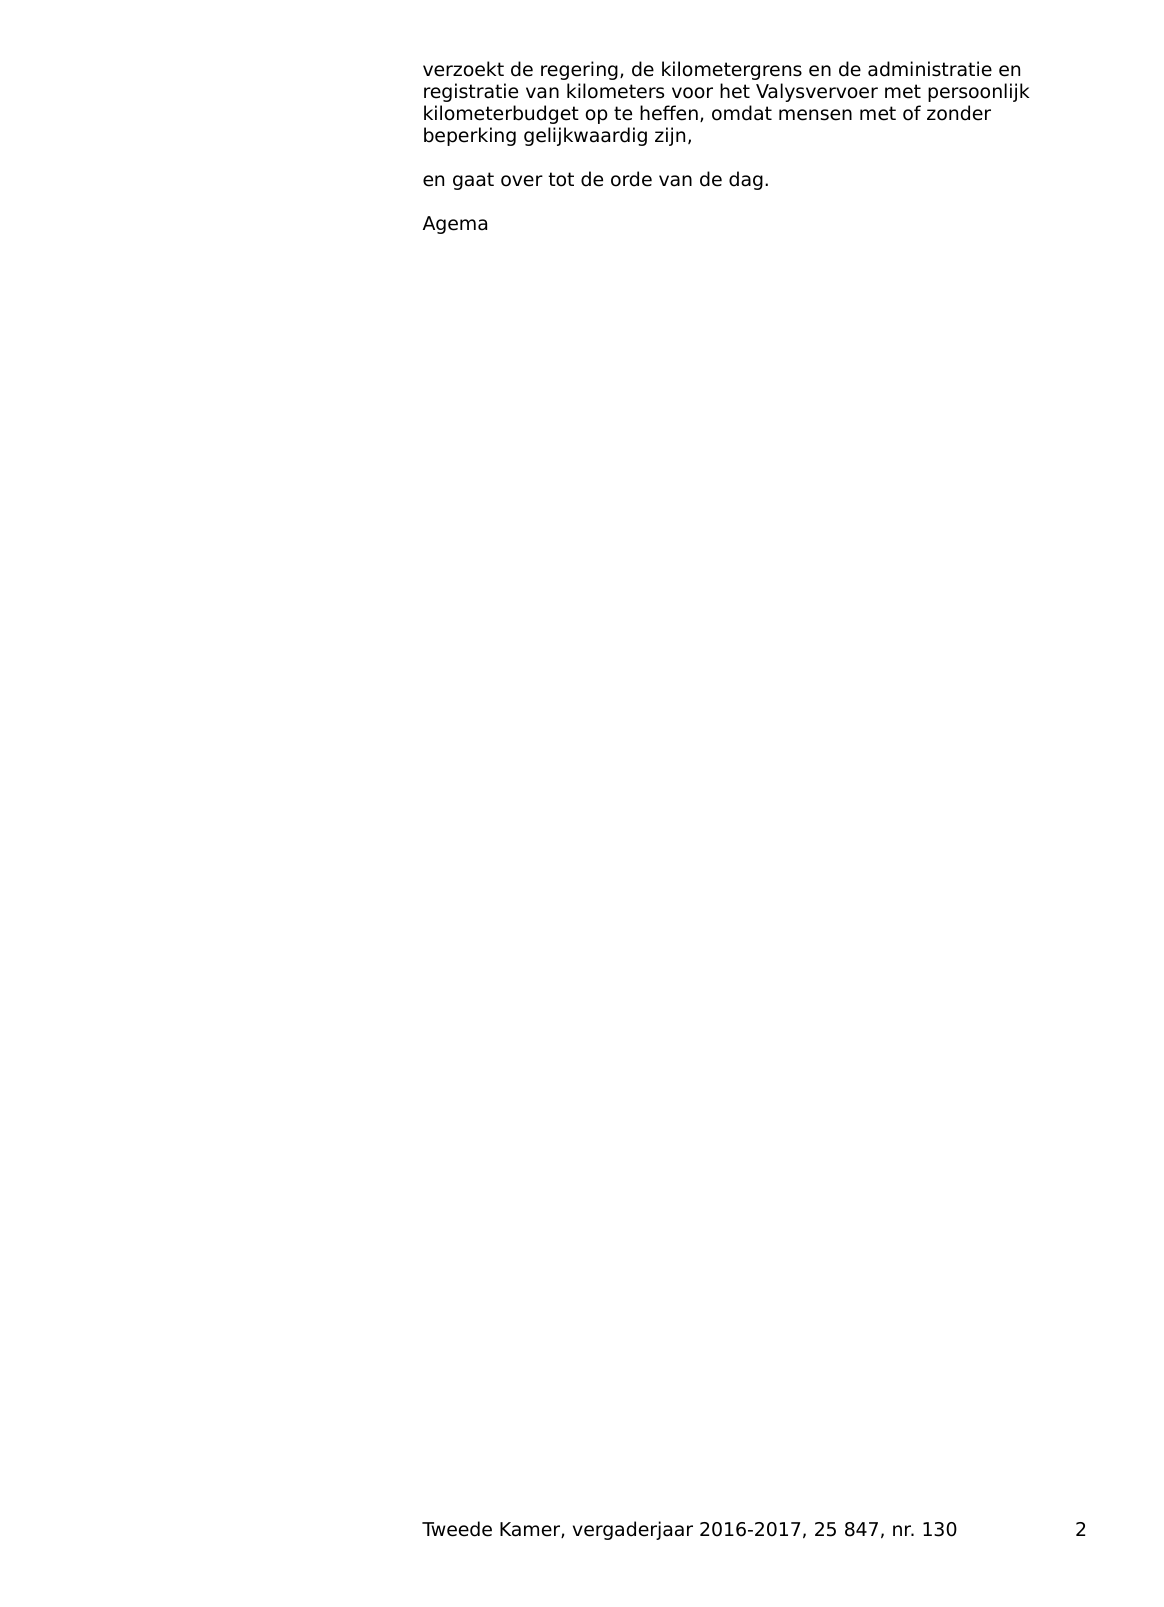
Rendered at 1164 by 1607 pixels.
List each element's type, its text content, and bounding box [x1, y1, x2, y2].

text Agema [422, 213, 1087, 235]
text verzoekt de regering, de kilometergrens en de administratie en registratie van kilometers voor het Valysvervoer met persoonlijk kilometerbudget op te heffen, omdat mensen met of zonder beperking gelijkwaardig zijn, [422, 59, 1087, 147]
text en gaat over tot de orde van de dag. [422, 169, 1087, 191]
